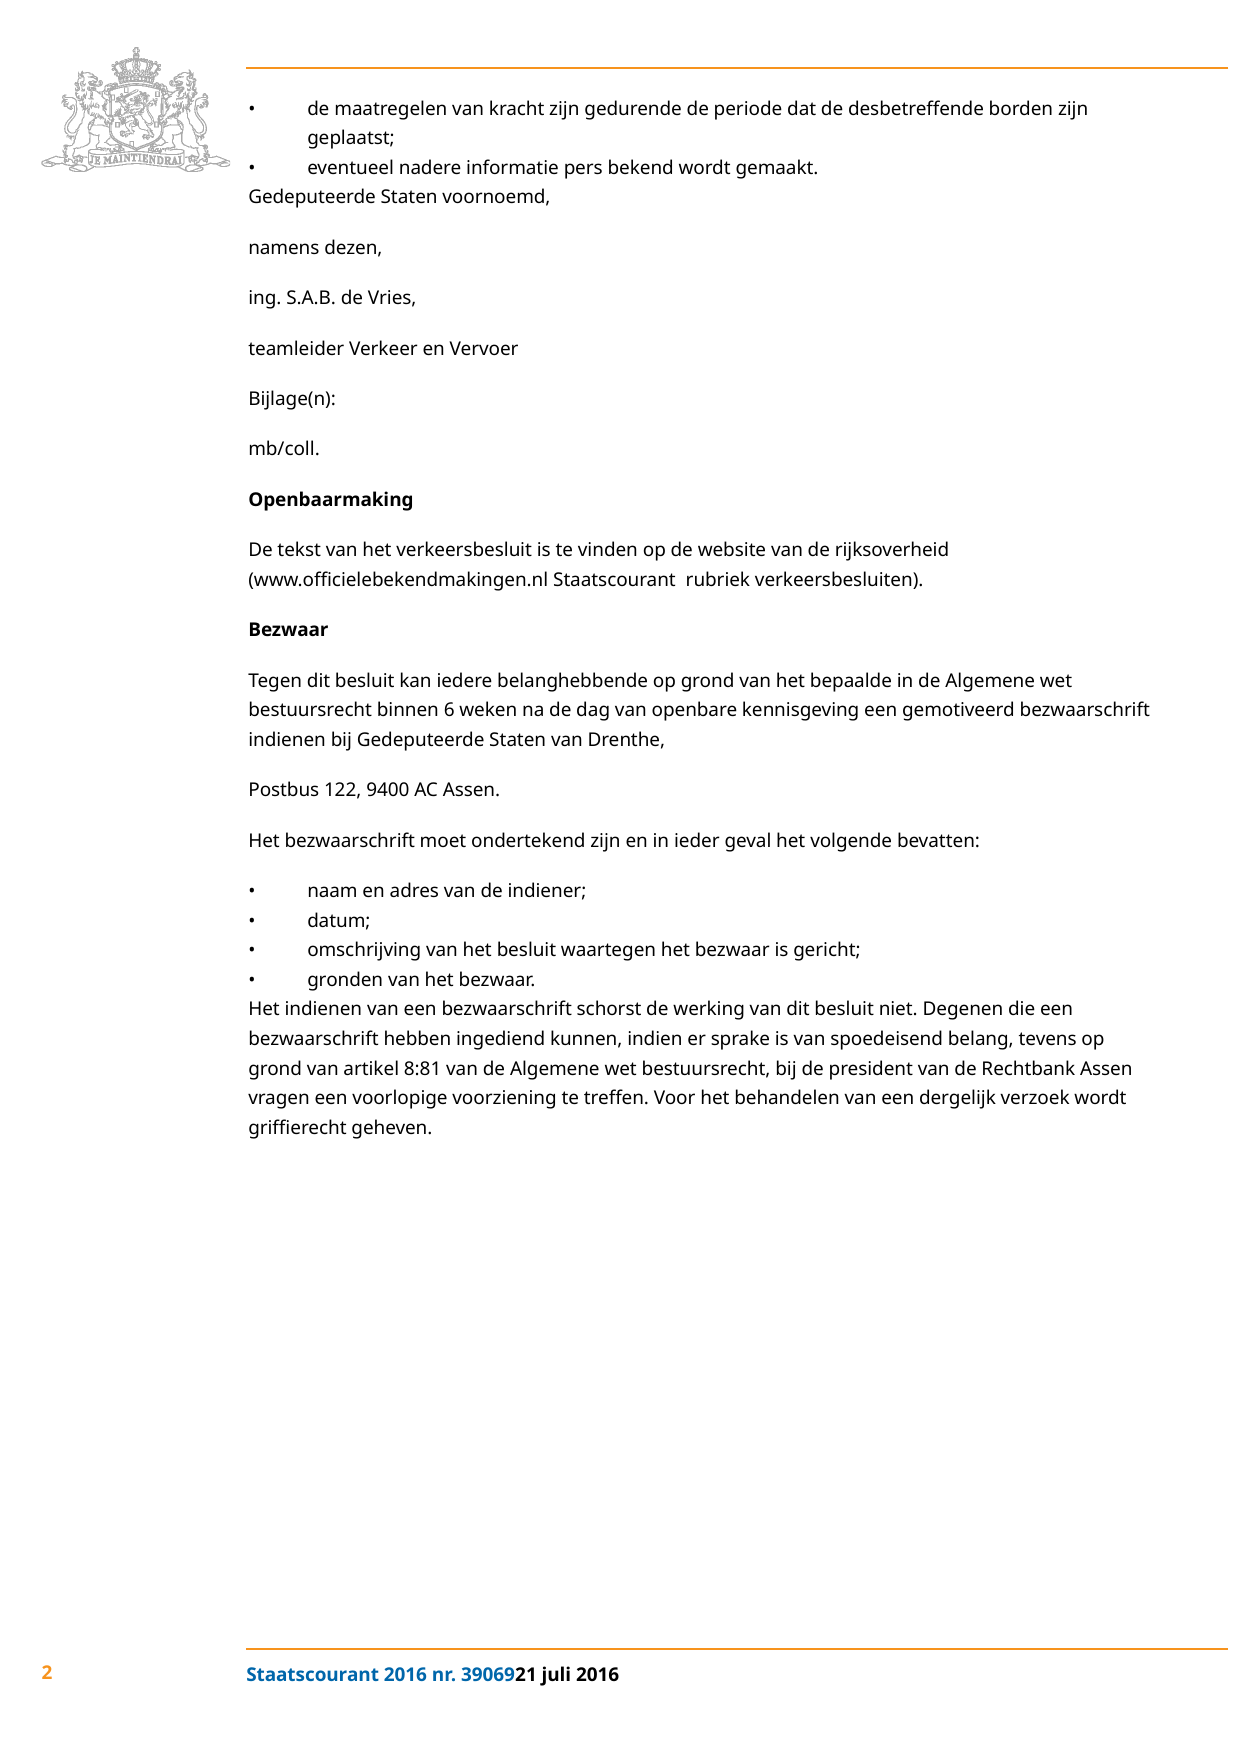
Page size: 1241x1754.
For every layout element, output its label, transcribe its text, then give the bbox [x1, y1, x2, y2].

text De tekst van het verkeersbesluit is te vinden op de website van de rijksoverheid (www.officielebekendmakingen.nl Staatscourant rubriek verkeersbesluiten). [248, 536, 1152, 592]
text Postbus 122, 9400 AC Assen. [248, 776, 1152, 802]
text Openbaarmaking [248, 486, 1152, 512]
text Het indienen van een bezwaarschrift schorst de werking van dit besluit niet. Degenen die een bezwaarschrift hebben ingediend kunnen, indien er sprake is van spoedeisend belang, tevens op grond van artikel 8:81 van de Algemene wet bestuursrecht, bij de president van de Rechtbank Assen vragen een voorlopige voorziening te treffen. Voor het behandelen van een dergelijk verzoek wordt griffierecht geheven. [248, 996, 1152, 1140]
list omschrijving van het besluit waartegen het bezwaar is gericht; [248, 936, 1152, 962]
text ing. S.A.B. de Vries, [248, 284, 1152, 310]
list gronden van het bezwaar. [248, 966, 1152, 992]
list naam en adres van de indiener; [248, 877, 1152, 903]
text Bezwaar [248, 616, 1152, 642]
text Tegen dit besluit kan iedere belanghebbende op grond van het bepaalde in de Algemene wet bestuursrecht binnen 6 weken na de dag van openbare kennisgeving een gemotiveerd bezwaarschrift indienen bij Gedeputeerde Staten van Drenthe, [248, 667, 1152, 752]
list datum; [248, 907, 1152, 933]
picture [41, 47, 231, 172]
text teamleider Verkeer en Vervoer [248, 335, 1152, 361]
list de maatregelen van kracht zijn gedurende de periode dat de desbetreffende borden zijn geplaatst; [248, 95, 1152, 150]
list eventueel nadere informatie pers bekend wordt gemaakt. [248, 154, 1152, 180]
text Gedeputeerde Staten voornoemd, [248, 183, 1152, 209]
text namens dezen, [248, 234, 1152, 260]
text mb/coll. [248, 436, 1152, 461]
text Bijlage(n): [248, 385, 1152, 411]
text Het bezwaarschrift moet ondertekend zijn en in ieder geval het volgende bevatten: [248, 827, 1152, 853]
